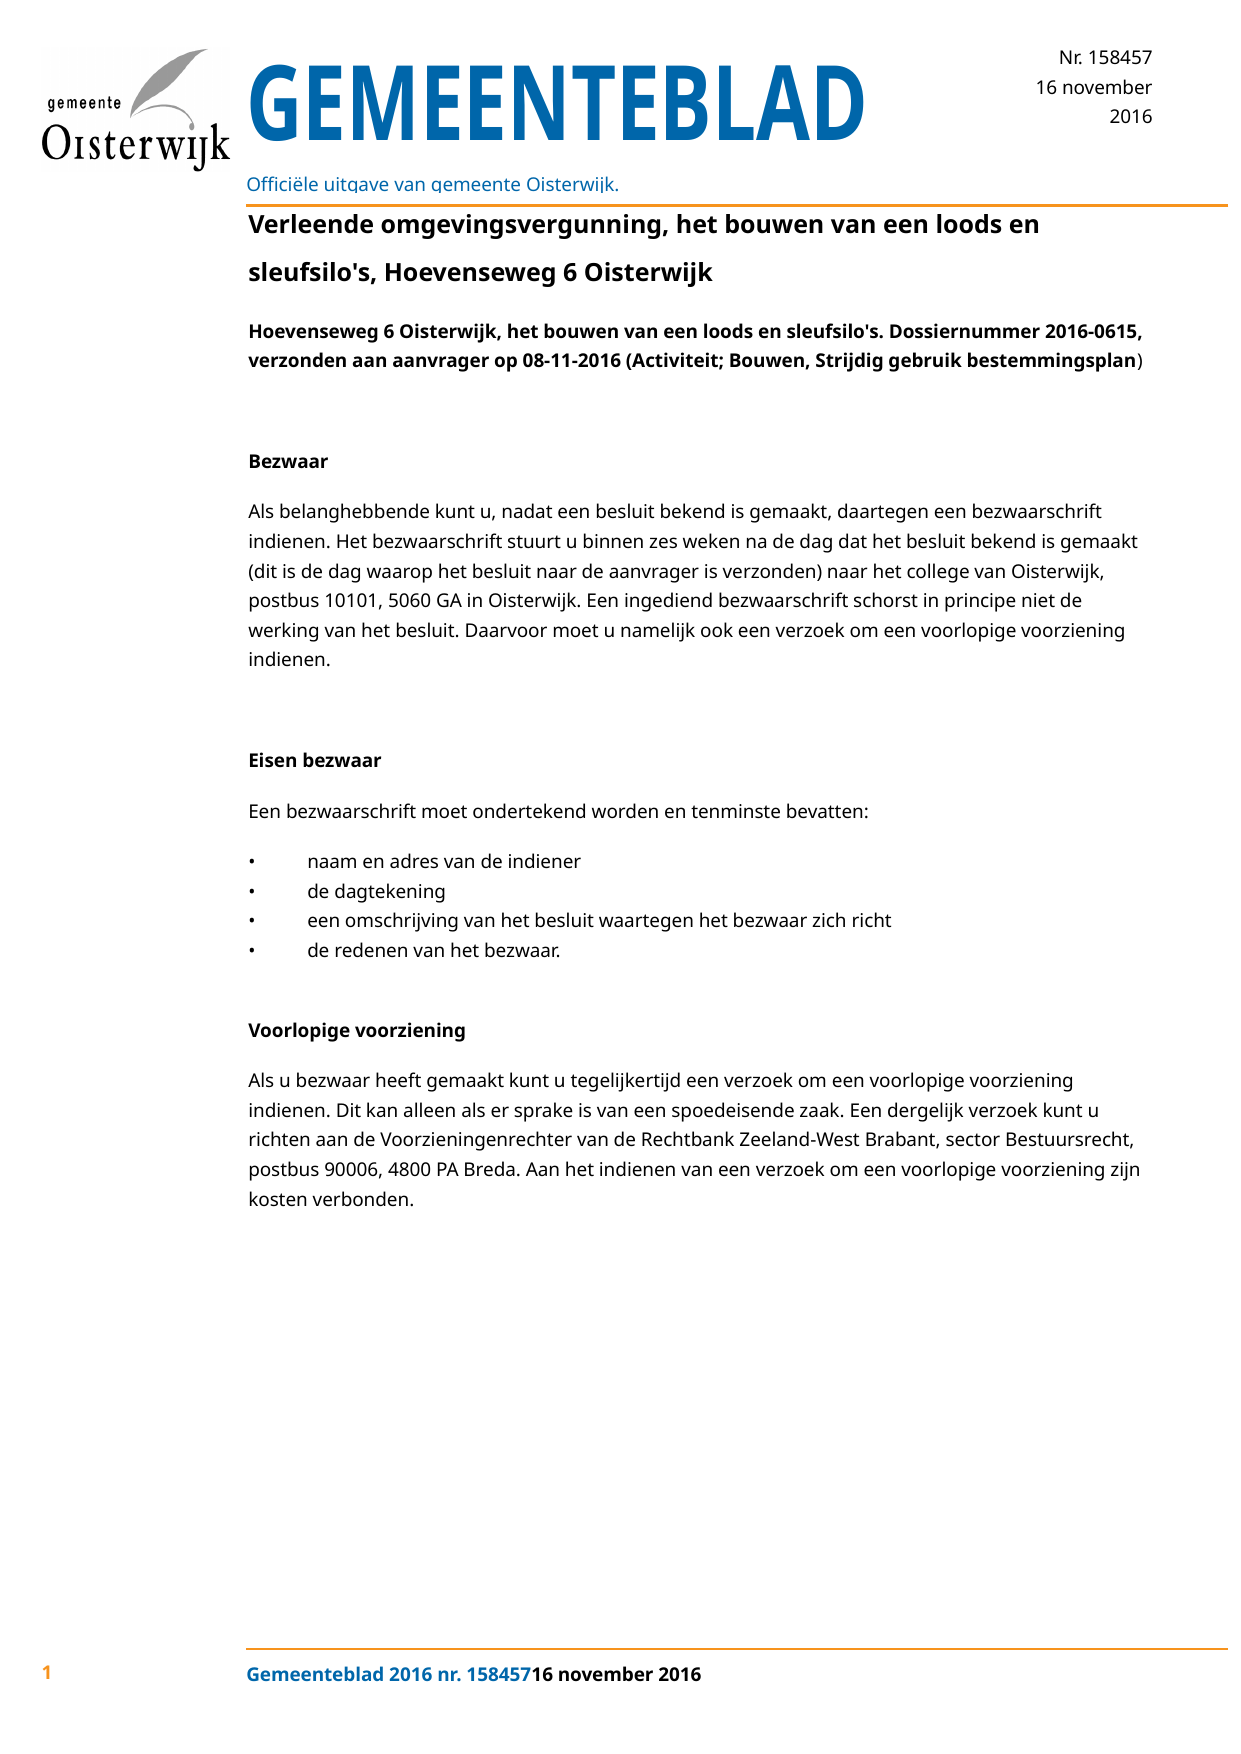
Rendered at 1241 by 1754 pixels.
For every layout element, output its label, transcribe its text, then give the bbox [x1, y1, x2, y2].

text Als belanghebbende kunt u, nadat een besluit bekend is gemaakt, daartegen een bezwaarschrift indienen. Het bezwaarschrift stuurt u binnen zes weken na de dag dat het besluit bekend is gemaakt (dit is de dag waarop het besluit naar de aanvrager is verzonden) naar het college van Oisterwijk, postbus 10101, 5060 GA in Oisterwijk. Een ingediend bezwaarschrift schorst in principe niet de werking van het besluit. Daarvoor moet u namelijk ook een verzoek om een voorlopige voorziening indienen. [248, 499, 1152, 672]
list de redenen van het bezwaar. [248, 937, 1152, 963]
text Een bezwaarschrift moet ondertekend worden en tenminste bevatten: [248, 798, 1152, 824]
text Voorlopige voorziening [248, 1017, 1152, 1043]
picture [41, 47, 231, 172]
list een omschrijving van het besluit waartegen het bezwaar zich richt [248, 907, 1152, 933]
text Eisen bezwaar [248, 747, 1152, 773]
text Bezwaar [248, 448, 1152, 474]
list de dagtekening [248, 878, 1152, 904]
text Hoevenseweg 6 Oisterwijk, het bouwen van een loods en sleufsilo's. Dossiernummer 2016-0615, verzonden aan aanvrager op 08-11-2016 (Activiteit; Bouwen, Strijdig gebruik bestemmingsplan) [248, 318, 1152, 373]
text Als u bezwaar heeft gemaakt kunt u tegelijkertijd een verzoek om een voorlopige voorziening indienen. Dit kan alleen als er sprake is van een spoedeisende zaak. Een dergelijk verzoek kunt u richten aan de Voorzieningenrechter van de Rechtbank Zeeland-West Brabant, sector Bestuursrecht, postbus 90006, 4800 PA Breda. Aan het indienen van een verzoek om een voorlopige voorziening zijn kosten verbonden. [248, 1067, 1152, 1212]
list naam en adres van de indiener [248, 848, 1152, 874]
text Verleende omgevingsvergunning, het bouwen van een loods en sleufsilo's, Hoevenseweg 6 Oisterwijk [248, 207, 1152, 288]
